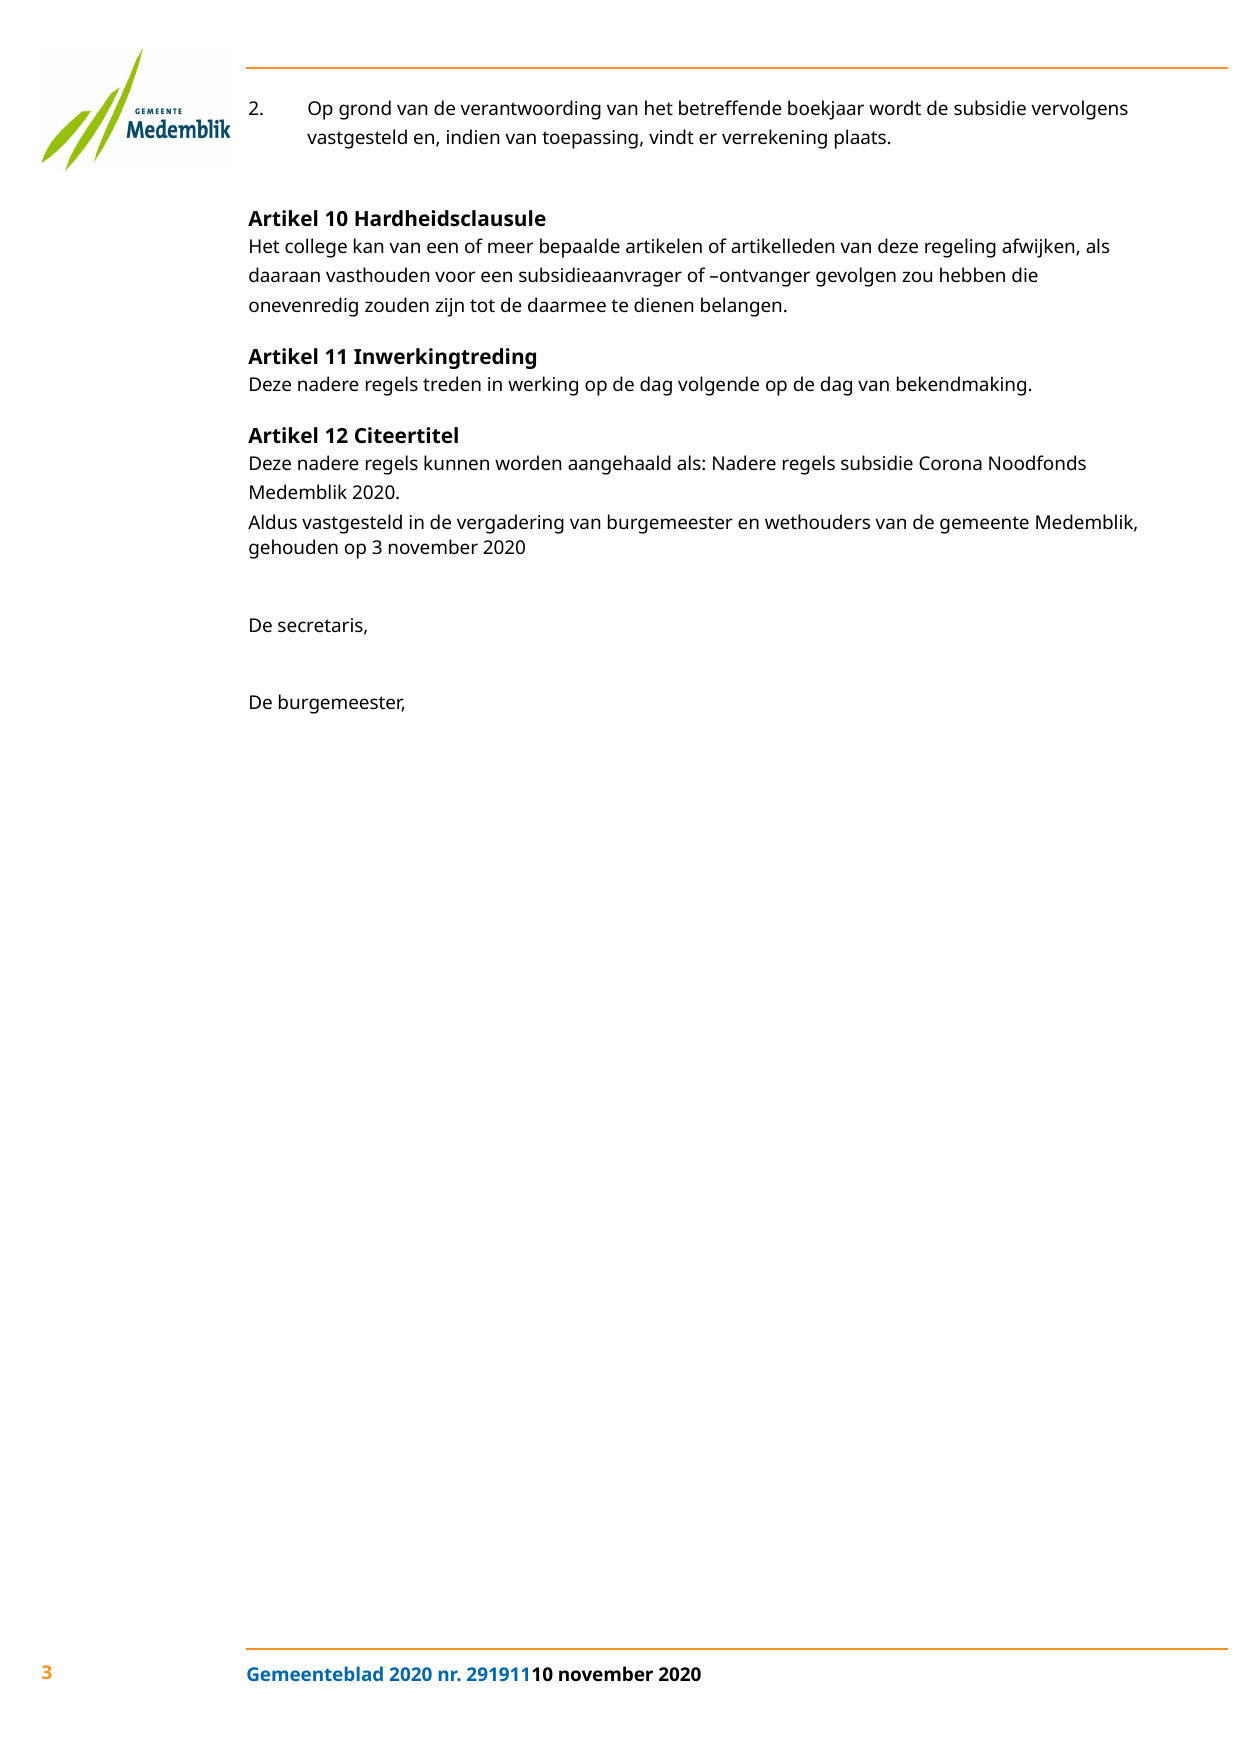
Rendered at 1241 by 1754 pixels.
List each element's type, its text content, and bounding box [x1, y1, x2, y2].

text Het college kan van een of meer bepaalde artikelen of artikelleden van deze regeling afwijken, als daaraan vasthouden voor een subsidieaanvrager of –ontvanger gevolgen zou hebben die onevenredig zouden zijn tot de daarmee te dienen belangen. [248, 233, 1152, 318]
text Artikel 12 Citeertitel [248, 421, 1152, 450]
picture [41, 47, 231, 172]
text Artikel 11 Inwerkingtreding [248, 342, 1152, 371]
text De burgemeester, [248, 689, 1152, 715]
list Op grond van de verantwoording van het betreffende boekjaar wordt de subsidie vervolgens vastgesteld en, indien van toepassing, vindt er verrekening plaats. [248, 95, 1152, 150]
text De secretaris, [248, 612, 1152, 637]
text Artikel 10 Hardheidsclausule [248, 204, 1152, 233]
text Deze nadere regels kunnen worden aangehaald als: Nadere regels subsidie Corona Noodfonds Medemblik 2020. [248, 450, 1152, 505]
text Deze nadere regels treden in werking op de dag volgende op de dag van bekendmaking. [248, 371, 1152, 397]
text Aldus vastgesteld in de vergadering van burgemeester en wethouders van de gemeente Medemblik, gehouden op 3 november 2020 [248, 509, 1152, 560]
